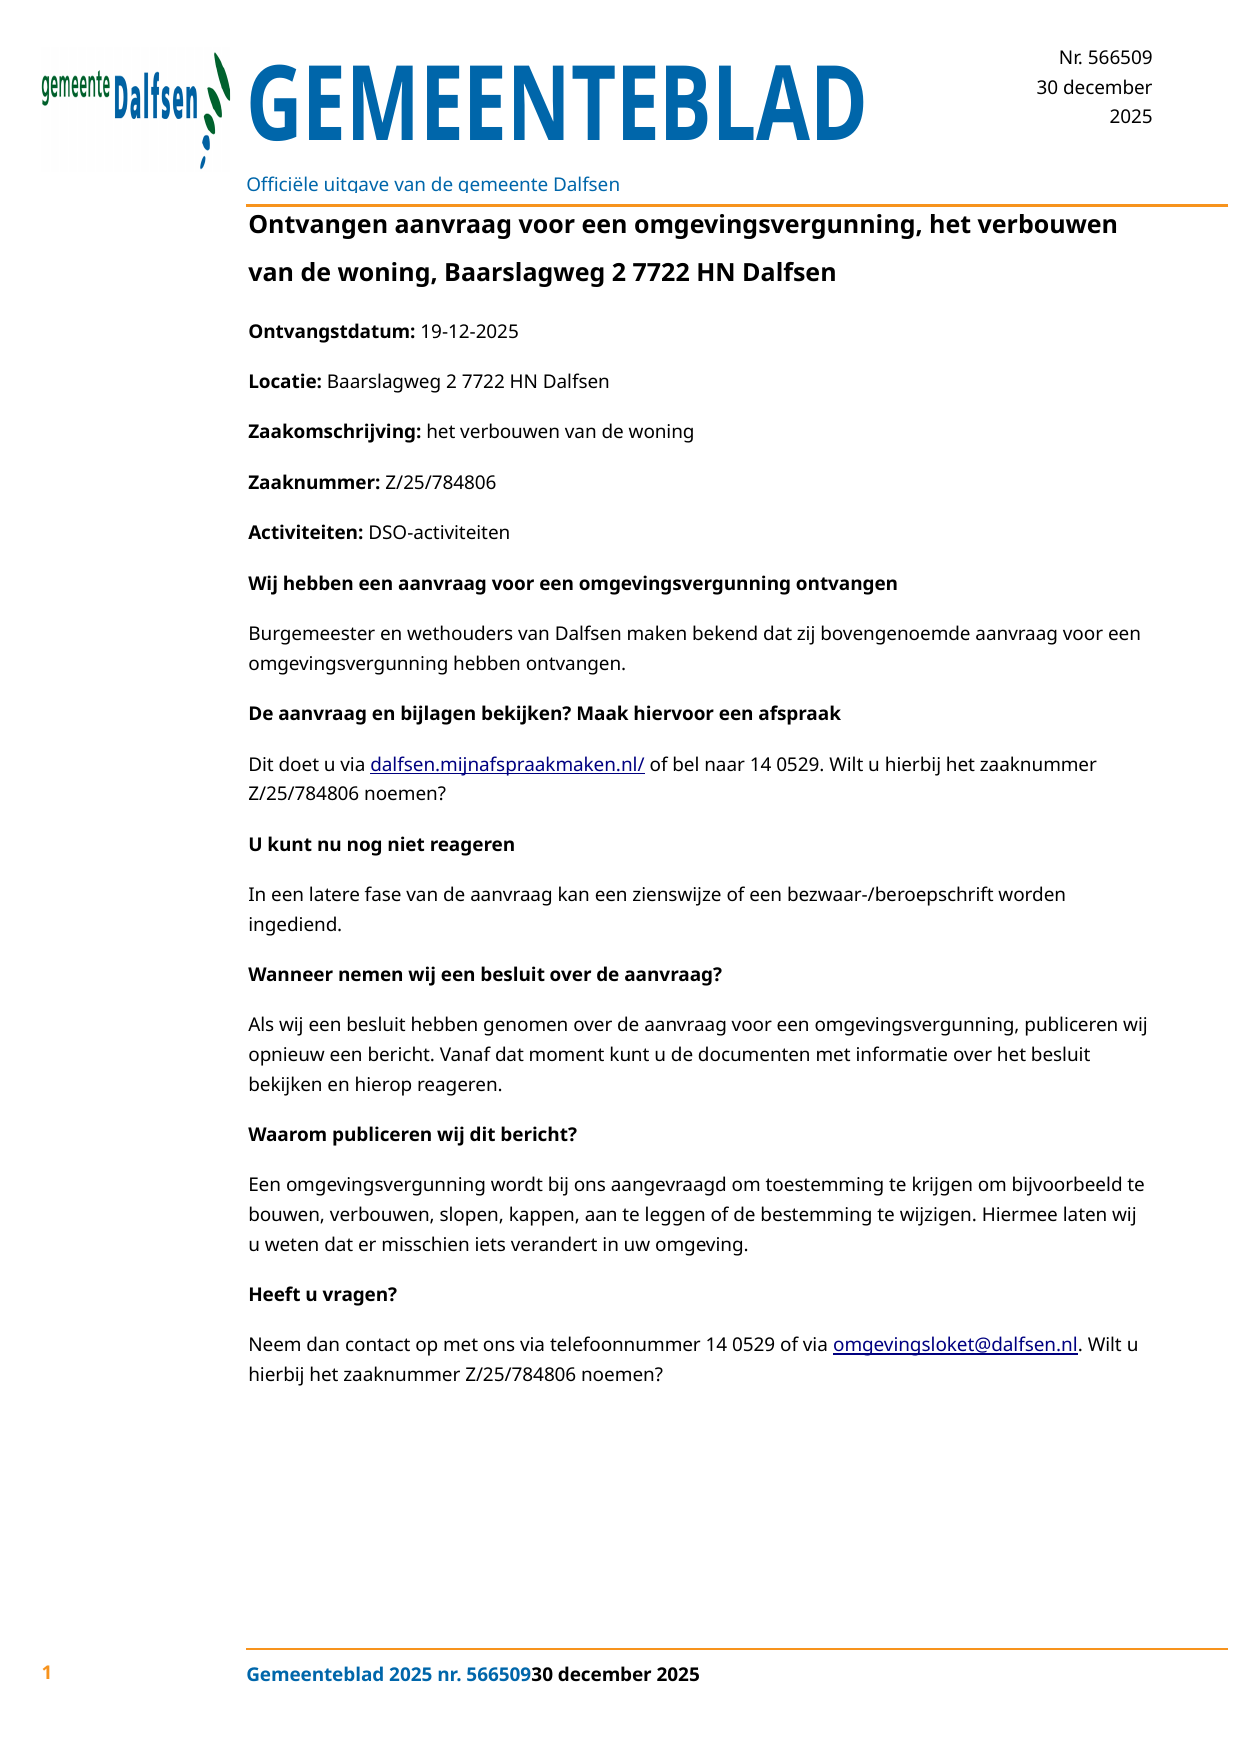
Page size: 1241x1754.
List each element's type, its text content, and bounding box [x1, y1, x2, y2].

text In een latere fase van de aanvraag kan een zienswijze of een bezwaar-/beroepschrift worden ingediend. [248, 881, 1152, 937]
picture [41, 47, 231, 172]
text Een omgevingsvergunning wordt bij ons aangevraagd om toestemming te krijgen om bijvoorbeeld te bouwen, verbouwen, slopen, kappen, aan te leggen of de bestemming te wijzigen. Hiermee laten wij u weten dat er misschien iets verandert in uw omgeving. [248, 1172, 1152, 1257]
text De aanvraag en bijlagen bekijken? Maak hiervoor een afspraak [248, 700, 1152, 726]
text Zaaknummer: Z/25/784806 [248, 469, 1152, 495]
text Ontvangstdatum: 19-12-2025 [248, 318, 1152, 344]
text Locatie: Baarslagweg 2 7722 HN Dalfsen [248, 368, 1152, 394]
text Wij hebben een aanvraag voor een omgevingsvergunning ontvangen [248, 570, 1152, 596]
text Ontvangen aanvraag voor een omgevingsvergunning, het verbouwen van de woning, Baarslagweg 2 7722 HN Dalfsen [248, 207, 1152, 288]
text Neem dan contact op met ons via telefoonnummer 14 0529 of via omgevingsloket@dalfsen.nl. Wilt u hierbij het zaaknummer Z/25/784806 noemen? [248, 1332, 1152, 1387]
text Wanneer nemen wij een besluit over de aanvraag? [248, 961, 1152, 987]
text Dit doet u via dalfsen.mijnafspraakmaken.nl/ of bel naar 14 0529. Wilt u hierbij het zaaknummer Z/25/784806 noemen? [248, 751, 1152, 806]
text Zaakomschrijving: het verbouwen van de woning [248, 419, 1152, 444]
text Heeft u vragen? [248, 1281, 1152, 1307]
text Waarom publiceren wij dit bericht? [248, 1121, 1152, 1147]
text Activiteiten: DSO-activiteiten [248, 519, 1152, 545]
text U kunt nu nog niet reageren [248, 831, 1152, 857]
text Als wij een besluit hebben genomen over de aanvraag voor een omgevingsvergunning, publiceren wij opnieuw een bericht. Vanaf dat moment kunt u de documenten met informatie over het besluit bekijken en hierop reageren. [248, 1012, 1152, 1097]
text Burgemeester en wethouders van Dalfsen maken bekend dat zij bovengenoemde aanvraag voor een omgevingsvergunning hebben ontvangen. [248, 620, 1152, 676]
